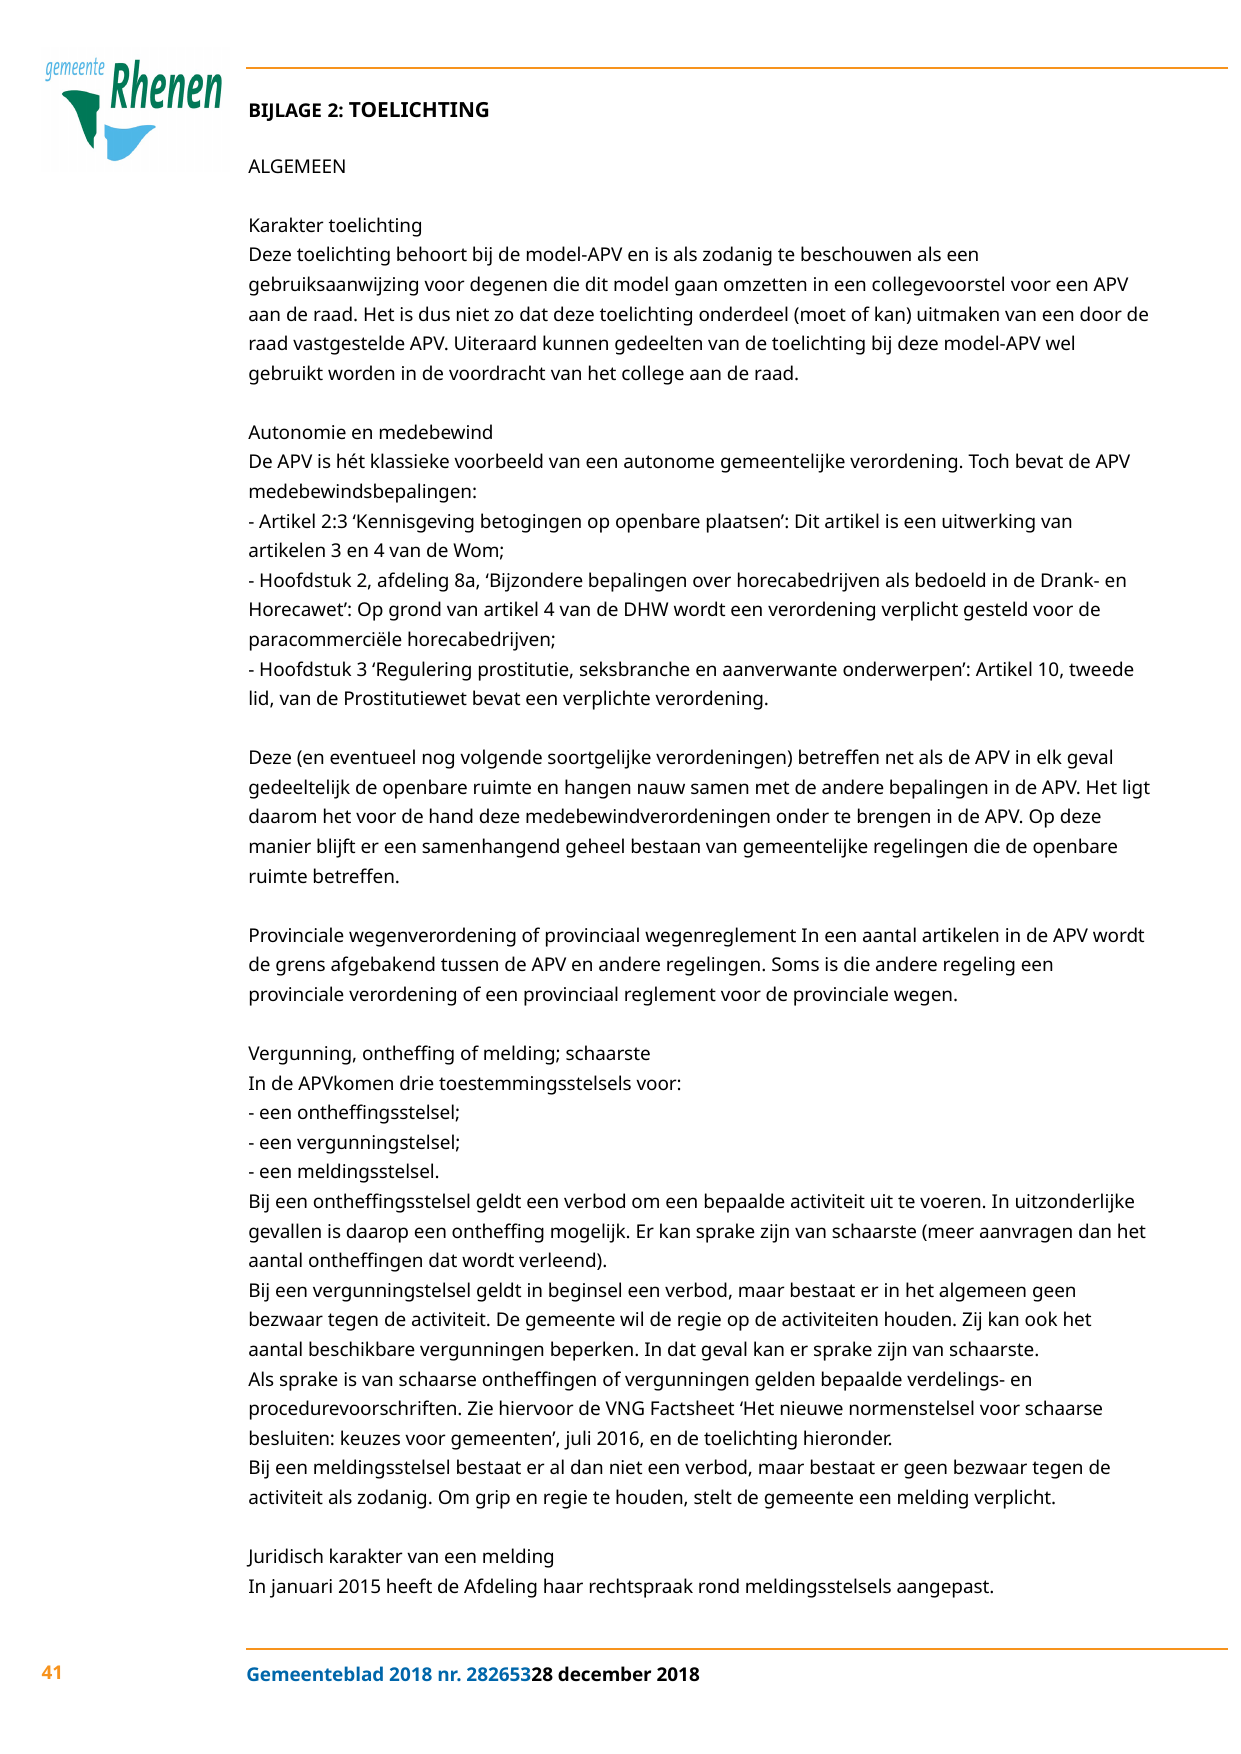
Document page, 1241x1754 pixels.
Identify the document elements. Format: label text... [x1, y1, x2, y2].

text ALGEMEEN [248, 153, 1152, 179]
text Juridisch karakter van een melding [248, 1543, 1152, 1569]
text - Hoofdstuk 2, afdeling 8a, ‘Bijzondere bepalingen over horecabedrijven als bedoeld in de Drank- en Horecawet’: Op grond van artikel 4 van de DHW wordt een verordening verplicht gesteld voor de paracommerciële horecabedrijven; [248, 567, 1152, 652]
text In de APVkomen drie toestemmingsstelsels voor: [248, 1070, 1152, 1096]
text BIJLAGE 2: TOELICHTING [248, 95, 1152, 123]
text - een meldingsstelsel. [248, 1159, 1152, 1184]
picture [41, 47, 231, 172]
text - Hoofdstuk 3 ‘Regulering prostitutie, seksbranche en aanverwante onderwerpen’: Artikel 10, tweede lid, van de Prostitutiewet bevat een verplichte verordening. [248, 656, 1152, 711]
text - een ontheffingsstelsel; [248, 1099, 1152, 1125]
text De APV is hét klassieke voorbeeld van een autonome gemeentelijke verordening. Toch bevat de APV medebewindsbepalingen: [248, 449, 1152, 504]
text Deze toelichting behoort bij de model-APV en is als zodanig te beschouwen als een gebruiksaanwijzing voor degenen die dit model gaan omzetten in een collegevoorstel voor een APV aan de raad. Het is dus niet zo dat deze toelichting onderdeel (moet of kan) uitmaken van een door de raad vastgestelde APV. Uiteraard kunnen gedeelten van de toelichting bij deze model-APV wel gebruikt worden in de voordracht van het college aan de raad. [248, 242, 1152, 386]
text Bij een meldingsstelsel bestaat er al dan niet een verbod, maar bestaat er geen bezwaar tegen de activiteit als zodanig. Om grip en regie te houden, stelt de gemeente een melding verplicht. [248, 1454, 1152, 1510]
text - een vergunningstelsel; [248, 1129, 1152, 1155]
text Bij een vergunningstelsel geldt in beginsel een verbod, maar bestaat er in het algemeen geen bezwaar tegen de activiteit. De gemeente wil de regie op de activiteiten houden. Zij kan ook het aantal beschikbare vergunningen beperken. In dat geval kan er sprake zijn van schaarste. [248, 1277, 1152, 1362]
text Provinciale wegenverordening of provinciaal wegenreglement In een aantal artikelen in de APV wordt de grens afgebakend tussen de APV en andere regelingen. Soms is die andere regeling een provinciale verordening of een provinciaal reglement voor de provinciale wegen. [248, 922, 1152, 1007]
text In januari 2015 heeft de Afdeling haar rechtspraak rond meldingsstelsels aangepast. [248, 1573, 1152, 1599]
text Als sprake is van schaarse ontheffingen of vergunningen gelden bepaalde verdelings- en procedurevoorschriften. Zie hiervoor de VNG Factsheet ‘Het nieuwe normenstelsel voor schaarse besluiten: keuzes voor gemeenten’, juli 2016, en de toelichting hieronder. [248, 1366, 1152, 1451]
text Deze (en eventueel nog volgende soortgelijke verordeningen) betreffen net als de APV in elk geval gedeeltelijk de openbare ruimte en hangen nauw samen met de andere bepalingen in de APV. Het ligt daarom het voor de hand deze medebewindverordeningen onder te brengen in de APV. Op deze manier blijft er een samenhangend geheel bestaan van gemeentelijke regelingen die de openbare ruimte betreffen. [248, 744, 1152, 889]
text Vergunning, ontheffing of melding; schaarste [248, 1040, 1152, 1066]
text Bij een ontheffingsstelsel geldt een verbod om een bepaalde activiteit uit te voeren. In uitzonderlijke gevallen is daarop een ontheffing mogelijk. Er kan sprake zijn van schaarste (meer aanvragen dan het aantal ontheffingen dat wordt verleend). [248, 1188, 1152, 1273]
text Autonomie en medebewind [248, 419, 1152, 445]
text Karakter toelichting [248, 212, 1152, 238]
text - Artikel 2:3 ‘Kennisgeving betogingen op openbare plaatsen’: Dit artikel is een uitwerking van artikelen 3 en 4 van de Wom; [248, 508, 1152, 563]
